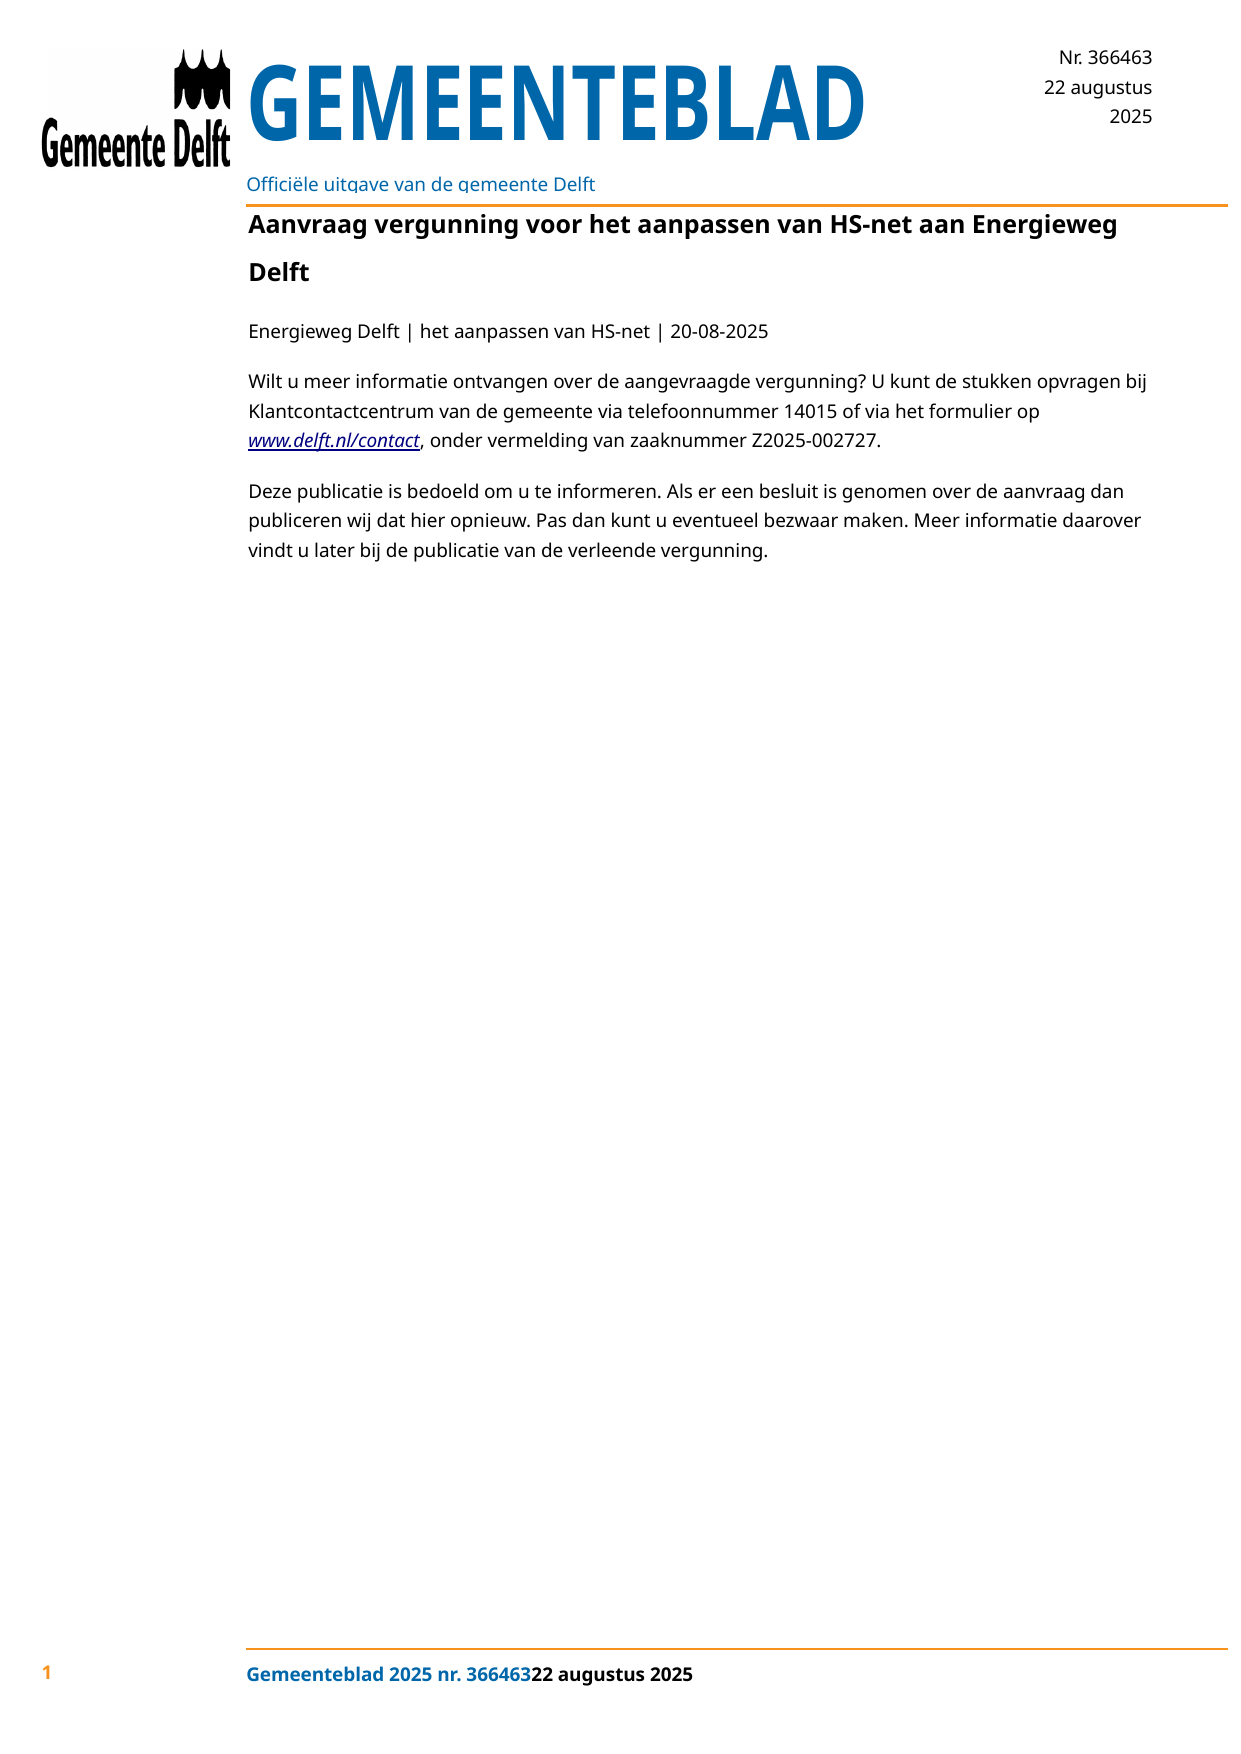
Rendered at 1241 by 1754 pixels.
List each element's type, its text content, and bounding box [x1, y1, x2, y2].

text Energieweg Delft | het aanpassen van HS-net | 20-08-2025 [248, 318, 1152, 344]
text Wilt u meer informatie ontvangen over de aangevraagde vergunning? U kunt de stukken opvragen bij Klantcontactcentrum van de gemeente via telefoonnummer 14015 of via het formulier op www.delft.nl/contact, onder vermelding van zaaknummer Z2025-002727. [248, 368, 1152, 453]
picture [41, 47, 231, 172]
text Aanvraag vergunning voor het aanpassen van HS-net aan Energieweg Delft [248, 207, 1152, 288]
text Deze publicatie is bedoeld om u te informeren. Als er een besluit is genomen over de aanvraag dan publiceren wij dat hier opnieuw. Pas dan kunt u eventueel bezwaar maken. Meer informatie daarover vindt u later bij de publicatie van de verleende vergunning. [248, 478, 1152, 563]
